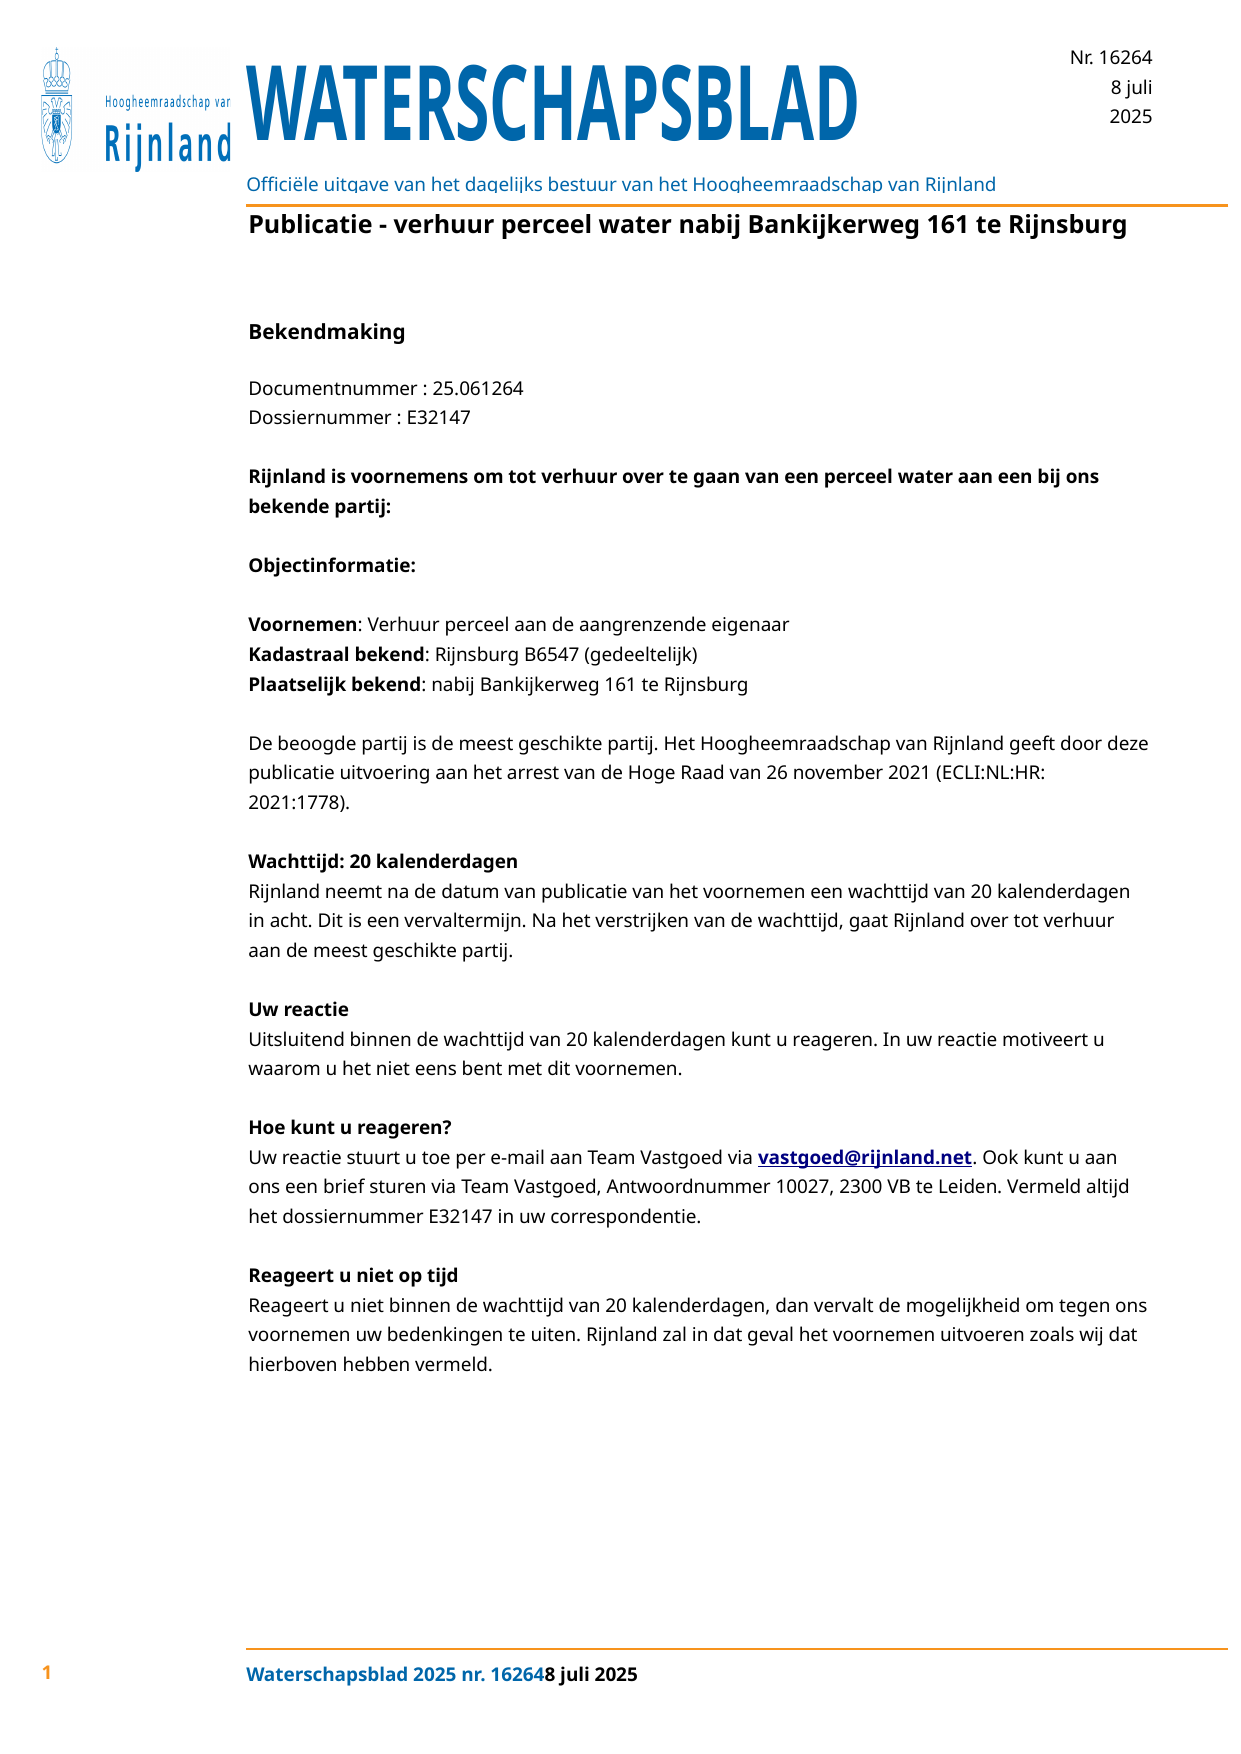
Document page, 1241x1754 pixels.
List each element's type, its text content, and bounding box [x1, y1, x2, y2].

text Voornemen: Verhuur perceel aan de aangrenzende eigenaar [248, 612, 1152, 637]
text Dossiernummer : E32147 [248, 404, 1152, 430]
text Uw reactie stuurt u toe per e-mail aan Team Vastgoed via vastgoed@rijnland.net. Ook kunt u aan ons een brief sturen via Team Vastgoed, Antwoordnummer 10027, 2300 VB te Leiden. Vermeld altijd het dossiernummer E32147 in uw correspondentie. [248, 1144, 1152, 1229]
text Rijnland neemt na de datum van publicatie van het voornemen een wachttijd van 20 kalenderdagen in acht. Dit is een vervaltermijn. Na het verstrijken van de wachttijd, gaat Rijnland over tot verhuur aan de meest geschikte partij. [248, 878, 1152, 963]
text Publicatie - verhuur perceel water nabij Bankijkerweg 161 te Rijnsburg [248, 207, 1152, 241]
text Documentnummer : 25.061264 [248, 375, 1152, 401]
text Bekendmaking [248, 317, 1152, 345]
text Uw reactie [248, 996, 1152, 1022]
text Reageert u niet op tijd [248, 1262, 1152, 1288]
text Kadastraal bekend: Rijnsburg B6547 (gedeeltelijk) [248, 641, 1152, 667]
text Rijnland is voornemens om tot verhuur over te gaan van een perceel water aan een bij ons bekende partij: [248, 464, 1152, 519]
text Uitsluitend binnen de wachttijd van 20 kalenderdagen kunt u reageren. In uw reactie motiveert u waarom u het niet eens bent met dit voornemen. [248, 1026, 1152, 1081]
text Wachttijd: 20 kalenderdagen [248, 848, 1152, 874]
text Reageert u niet binnen de wachttijd van 20 kalenderdagen, dan vervalt de mogelijkheid om tegen ons voornemen uw bedenkingen te uiten. Rijnland zal in dat geval het voornemen uitvoeren zoals wij dat hierboven hebben vermeld. [248, 1292, 1152, 1377]
text Hoe kunt u reageren? [248, 1114, 1152, 1140]
text Objectinformatie: [248, 552, 1152, 578]
picture [41, 47, 231, 172]
text Plaatselijk bekend: nabij Bankijkerweg 161 te Rijnsburg [248, 671, 1152, 696]
text De beoogde partij is de meest geschikte partij. Het Hoogheemraadschap van Rijnland geeft door deze publicatie uitvoering aan het arrest van de Hoge Raad van 26 november 2021 (ECLI:NL:HR: 2021:1778). [248, 730, 1152, 815]
